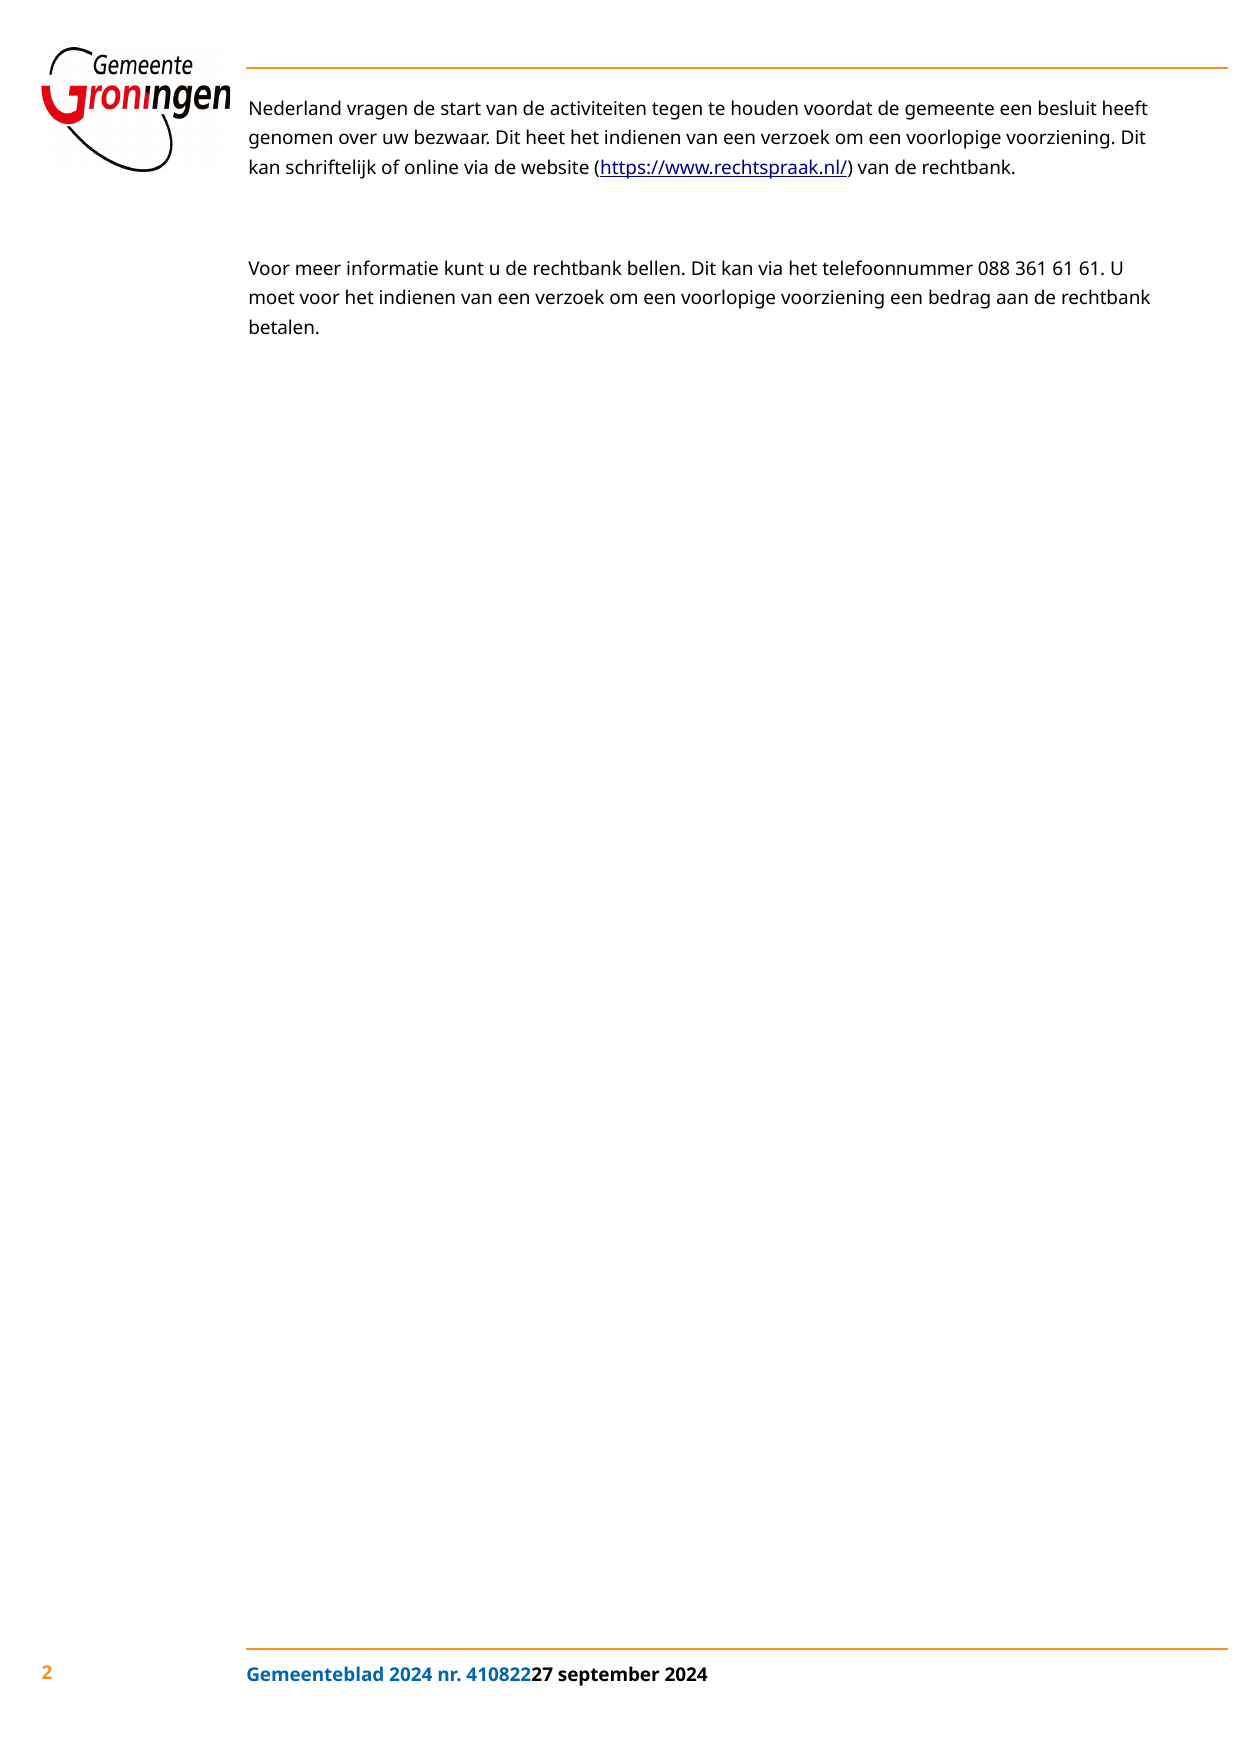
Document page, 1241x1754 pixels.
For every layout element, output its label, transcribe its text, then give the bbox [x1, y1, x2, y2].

text Voor meer informatie kunt u de rechtbank bellen. Dit kan via het telefoonnummer 088 361 61 61. U moet voor het indienen van een verzoek om een voorlopige voorziening een bedrag aan de rechtbank betalen. [248, 255, 1152, 340]
text Nederland vragen de start van de activiteiten tegen te houden voordat de gemeente een besluit heeft genomen over uw bezwaar. Dit heet het indienen van een verzoek om een voorlopige voorziening. Dit kan schriftelijk of online via de website (https://www.rechtspraak.nl/) van de rechtbank. [248, 95, 1152, 180]
picture [41, 47, 231, 172]
